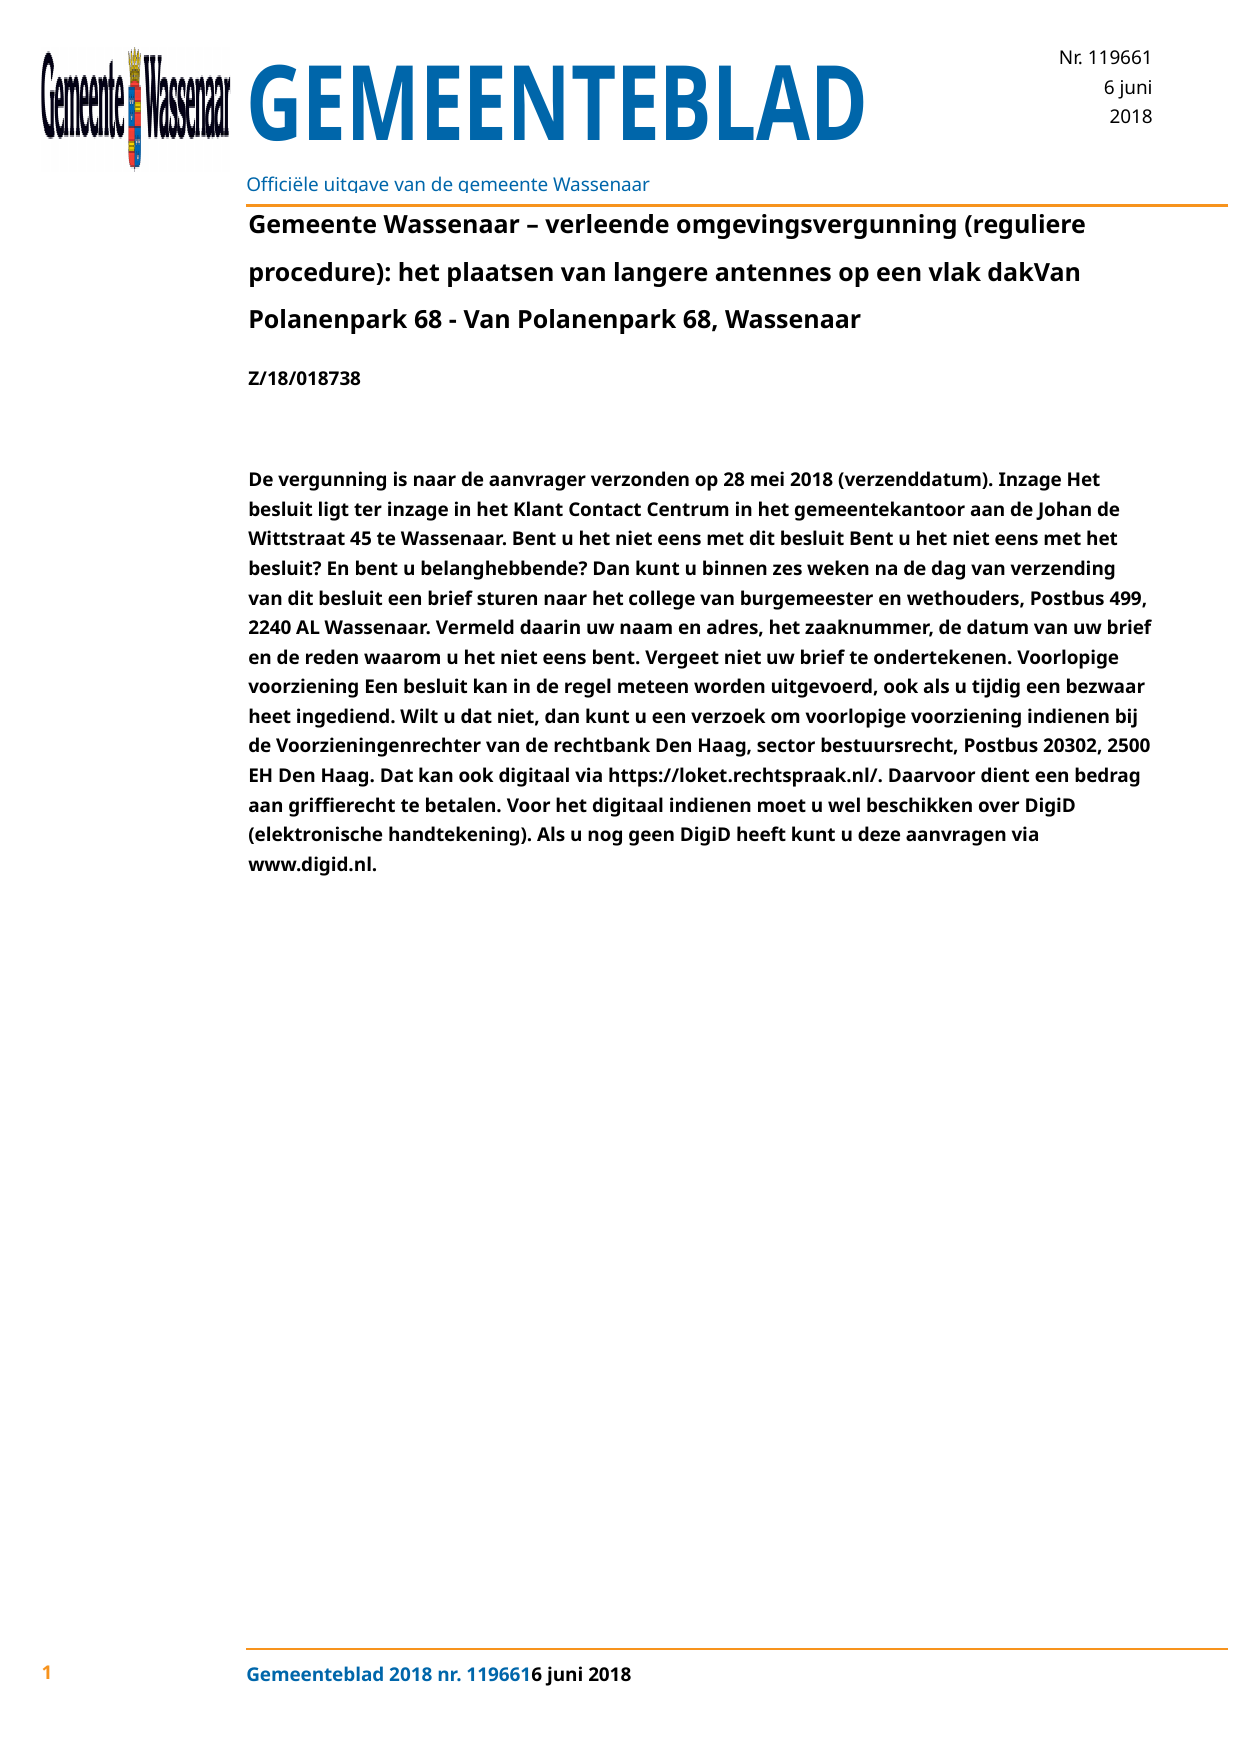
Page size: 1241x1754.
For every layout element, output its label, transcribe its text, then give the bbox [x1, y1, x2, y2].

text De vergunning is naar de aanvrager verzonden op 28 mei 2018 (verzenddatum). Inzage Het besluit ligt ter inzage in het Klant Contact Centrum in het gemeentekantoor aan de Johan de Wittstraat 45 te Wassenaar. Bent u het niet eens met dit besluit Bent u het niet eens met het besluit? En bent u belanghebbende? Dan kunt u binnen zes weken na de dag van verzending van dit besluit een brief sturen naar het college van burgemeester en wethouders, Postbus 499, 2240 AL Wassenaar. Vermeld daarin uw naam en adres, het zaaknummer, de datum van uw brief en de reden waarom u het niet eens bent. Vergeet niet uw brief te ondertekenen. Voorlopige voorziening Een besluit kan in de regel meteen worden uitgevoerd, ook als u tijdig een bezwaar heet ingediend. Wilt u dat niet, dan kunt u een verzoek om voorlopige voorziening indienen bij de Voorzieningenrechter van de rechtbank Den Haag, sector bestuursrecht, Postbus 20302, 2500 EH Den Haag. Dat kan ook digitaal via https://loket.rechtspraak.nl/. Daarvoor dient een bedrag aan griffierecht te betalen. Voor het digitaal indienen moet u wel beschikken over DigiD (elektronische handtekening). Als u nog geen DigiD heeft kunt u deze aanvragen via www.digid.nl. [248, 466, 1152, 877]
text Z/18/018738 [248, 366, 1152, 391]
text Gemeente Wassenaar – verleende omgevingsvergunning (reguliere procedure): het plaatsen van langere antennes op een vlak dakVan Polanenpark 68 - Van Polanenpark 68, Wassenaar [248, 207, 1152, 336]
picture [41, 47, 231, 172]
